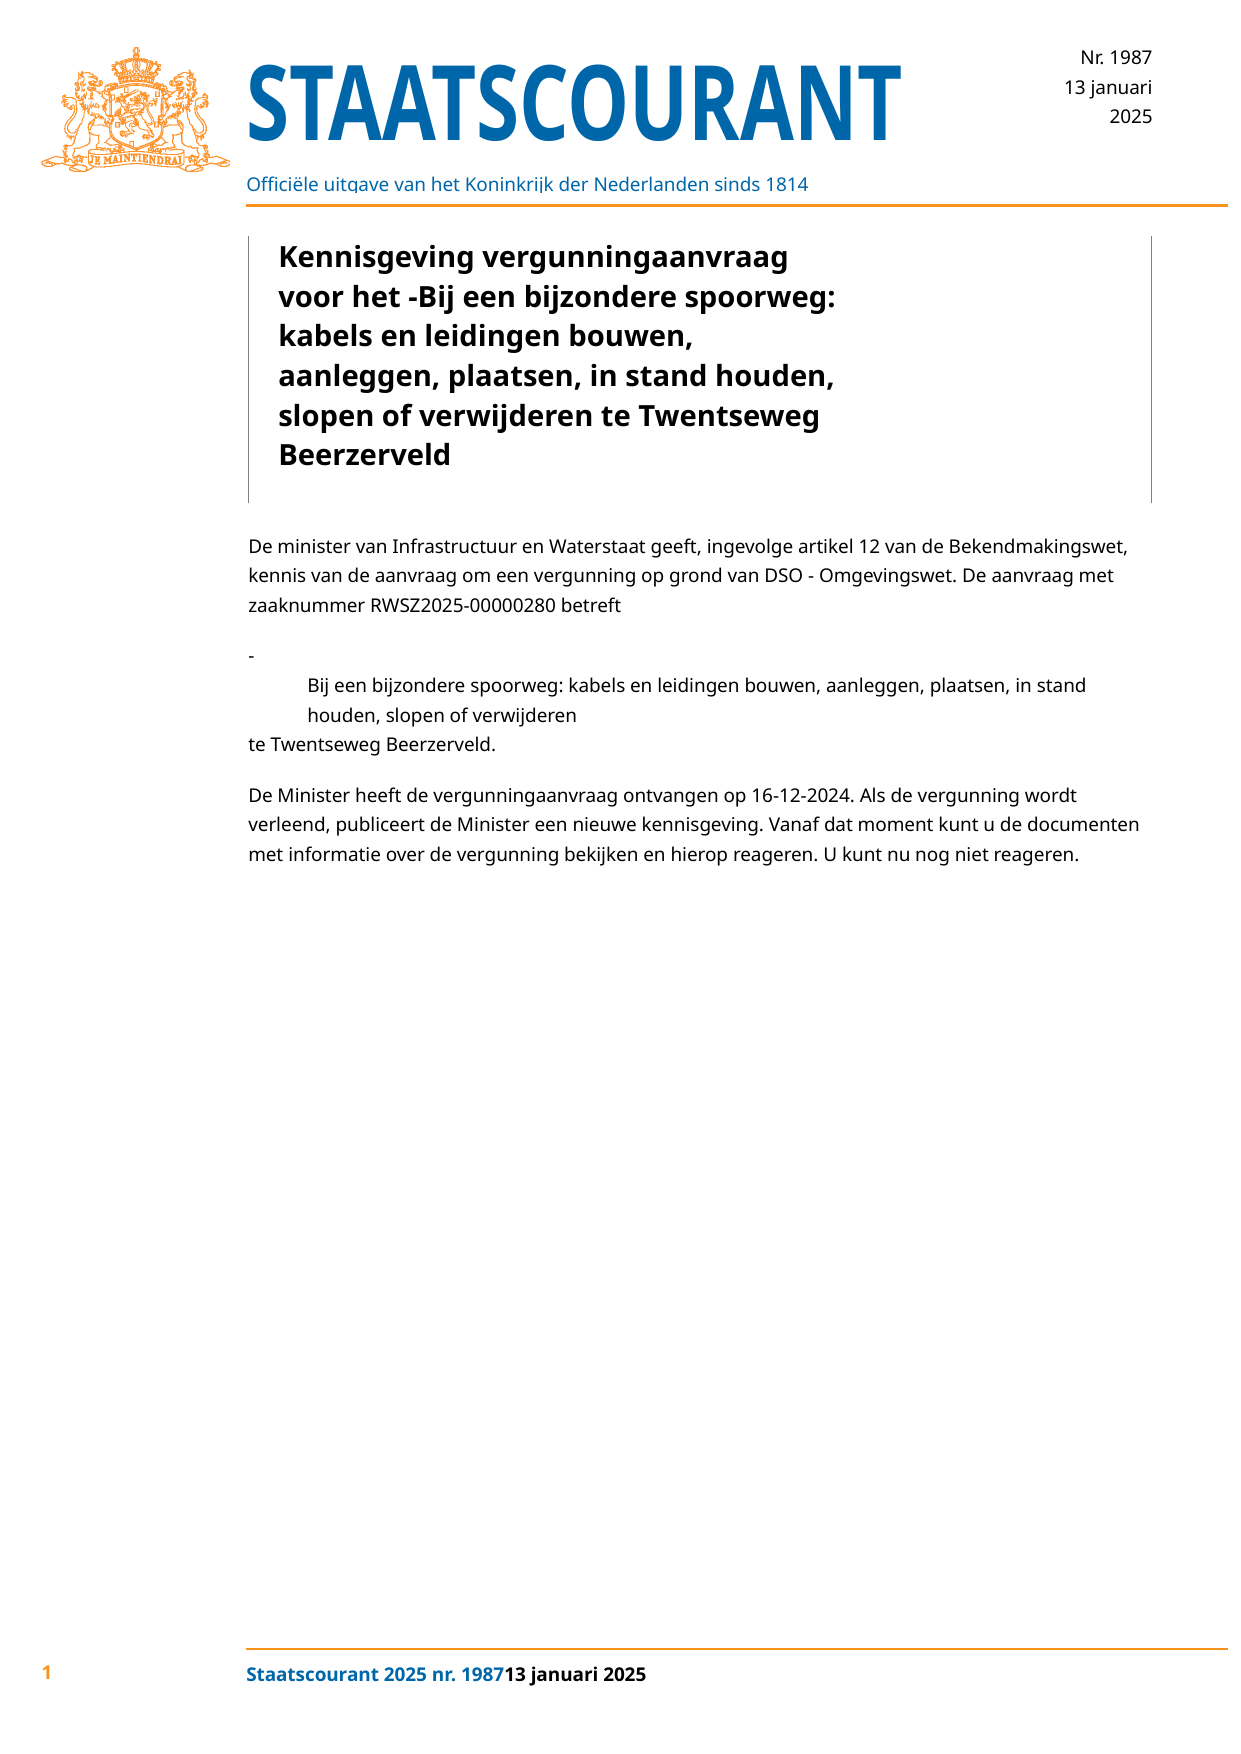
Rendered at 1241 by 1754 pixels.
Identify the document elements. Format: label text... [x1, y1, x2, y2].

table_header [1090, 236, 1151, 413]
list Bij een bijzondere spoorweg: kabels en leidingen bouwen, aanleggen, plaatsen, in stand houden, slopen of verwijderen [248, 672, 1152, 727]
table_header [850, 414, 1151, 503]
picture [41, 47, 231, 172]
table_header [850, 236, 912, 413]
text De Minister heeft de vergunningaanvraag ontvangen op 16-12-2024. Als de vergunning wordt verleend, publiceert de Minister een nieuwe kennisgeving. Vanaf dat moment kunt u de documenten met informatie over de vergunning bekijken en hierop reageren. U kunt nu nog niet reageren. [248, 782, 1152, 867]
text te Twentseweg Beerzerveld. [248, 731, 1152, 757]
picture [912, 236, 1090, 414]
table_header Kennisgeving vergunningaanvraag voor het -Bij een bijzondere spoorweg: kabels en leidingen bouwen, aanleggen, plaatsen, in stand houden, slopen of verwijderen te Twentseweg Beerzerveld [249, 236, 850, 503]
text De minister van Infrastructuur en Waterstaat geeft, ingevolge artikel 12 van de Bekendmakingswet, kennis van de aanvraag om een vergunning op grond van DSO - Omgevingswet. De aanvraag met zaaknummer RWSZ2025-00000280 betreft [248, 533, 1152, 618]
